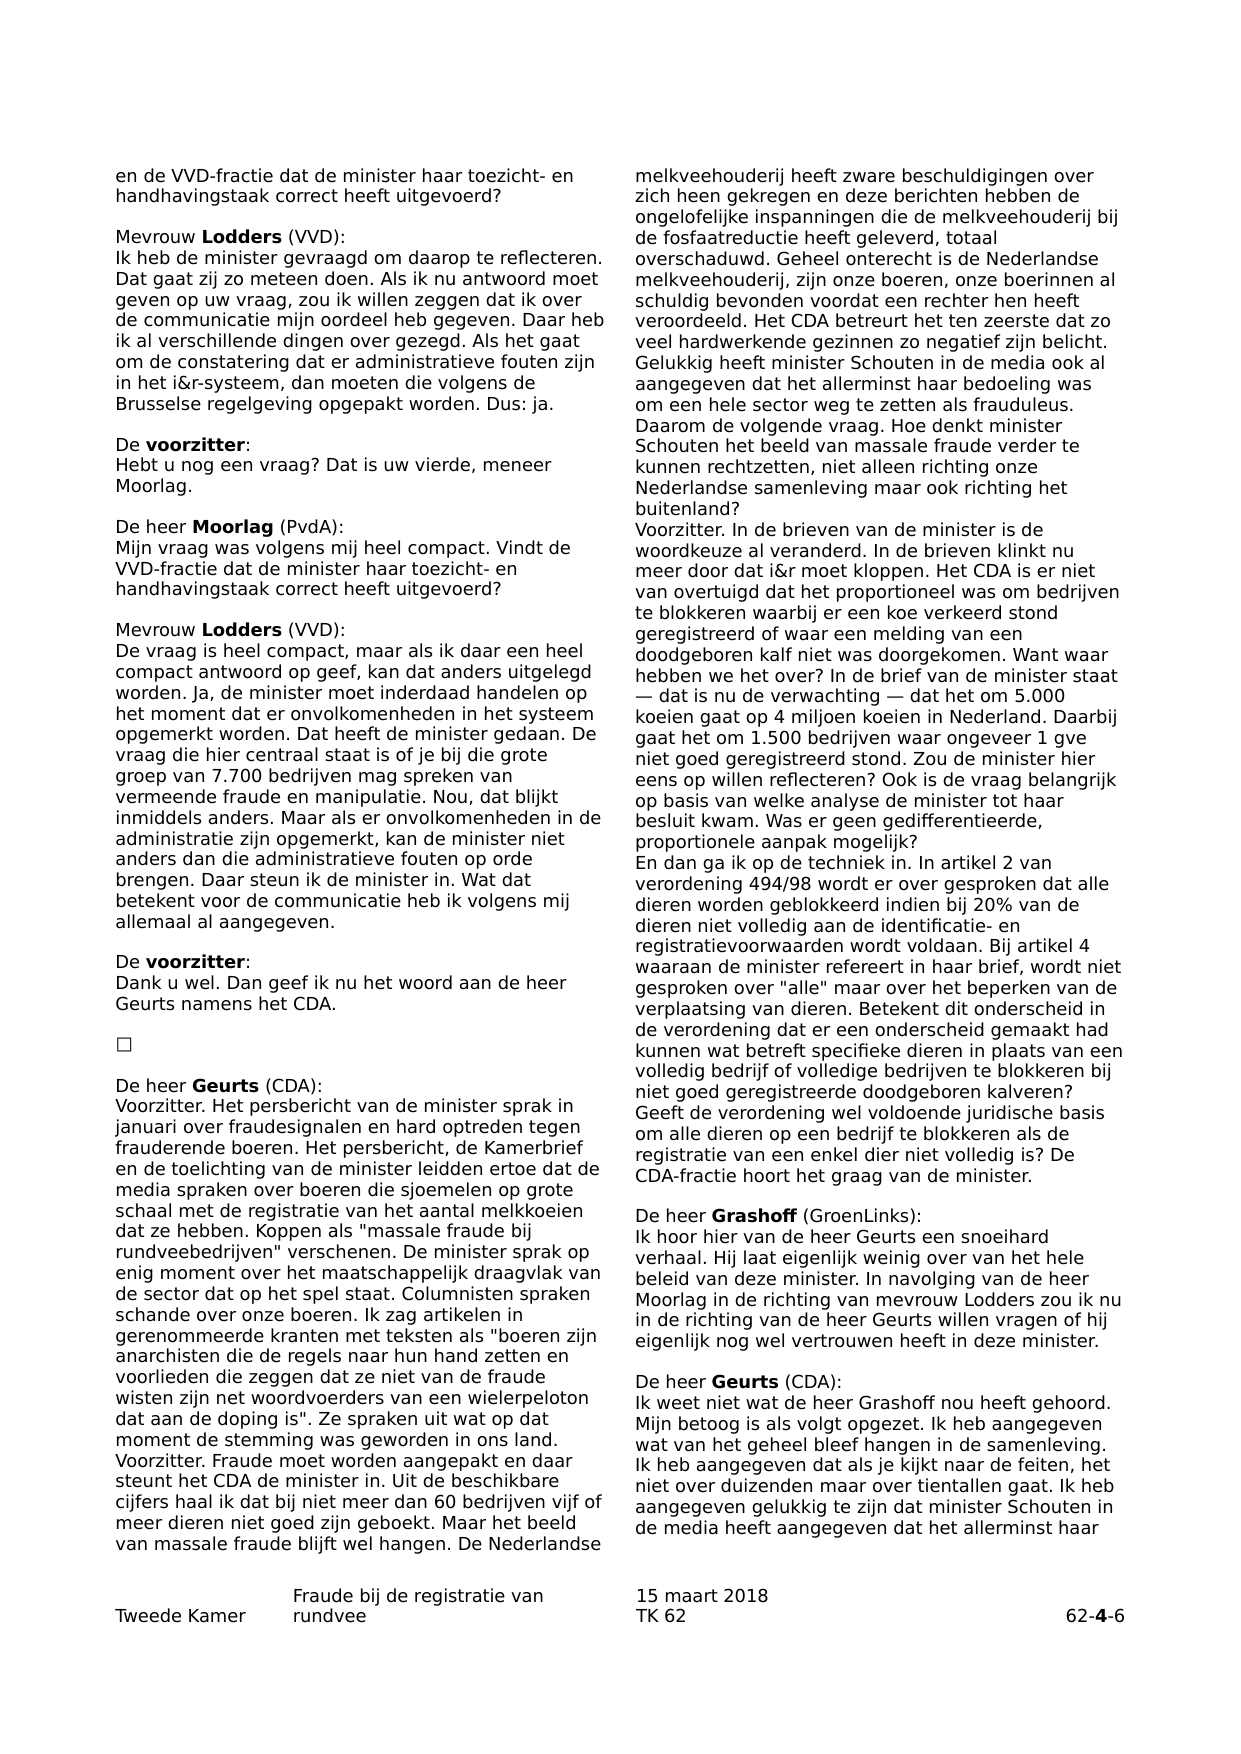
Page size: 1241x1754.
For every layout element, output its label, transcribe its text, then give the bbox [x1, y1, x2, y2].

text De vraag is heel compact, maar als ik daar een heel compact antwoord op geef, kan dat anders uitgelegd worden. Ja, de minister moet inderdaad handelen op het moment dat er onvolkomenheden in het systeem opgemerkt worden. Dat heeft de minister gedaan. De vraag die hier centraal staat is of je bij die grote groep van 7.700 bedrijven mag spreken van vermeende fraude en manipulatie. Nou, dat blijkt inmiddels anders. Maar als er onvolkomenheden in de administratie zijn opgemerkt, kan de minister niet anders dan die administratieve fouten op orde brengen. Daar steun ik de minister in. Wat dat betekent voor de communicatie heb ik volgens mij allemaal al aangegeven. [115, 641, 605, 932]
text Mevrouw Lodders (VVD): [115, 620, 605, 641]
text Hebt u nog een vraag? Dat is uw vierde, meneer Moorlag. [115, 455, 605, 497]
text Mijn vraag was volgens mij heel compact. Vindt de VVD-fractie dat de minister haar toezicht- en handhavingstaak correct heeft uitgevoerd? [115, 537, 605, 600]
text De voorzitter: [115, 952, 605, 973]
text melkveehouderij heeft zware beschuldigingen over zich heen gekregen en deze berichten hebben de ongelofelijke inspanningen die de melkveehouderij bij de fosfaatreductie heeft geleverd, totaal overschaduwd. Geheel onterecht is de Nederlandse melkveehouderij, zijn onze boeren, onze boerinnen al schuldig bevonden voordat een rechter hen heeft veroordeeld. Het CDA betreurt het ten zeerste dat zo veel hardwerkende gezinnen zo negatief zijn belicht. Gelukkig heeft minister Schouten in de media ook al aangegeven dat het allerminst haar bedoeling was om een hele sector weg te zetten als frauduleus. Daarom de volgende vraag. Hoe denkt minister Schouten het beeld van massale fraude verder te kunnen rechtzetten, niet alleen richting onze Nederlandse samenleving maar ook richting het buitenland? [635, 165, 1125, 519]
text ⬜ [115, 1035, 605, 1056]
text en de VVD-fractie dat de minister haar toezicht- en handhavingstaak correct heeft uitgevoerd? [115, 165, 605, 207]
text De heer Grashoff (GroenLinks): [635, 1206, 1125, 1227]
text De heer Geurts (CDA): [115, 1076, 605, 1096]
text Dank u wel. Dan geef ik nu het woord aan de heer Geurts namens het CDA. [115, 973, 605, 1015]
text Mevrouw Lodders (VVD): [115, 227, 605, 248]
text De heer Geurts (CDA): [635, 1372, 1125, 1393]
text Ik heb de minister gevraagd om daarop te reflecteren. Dat gaat zij zo meteen doen. Als ik nu antwoord moet geven op uw vraag, zou ik willen zeggen dat ik over de communicatie mijn oordeel heb gegeven. Daar heb ik al verschillende dingen over gezegd. Als het gaat om de constatering dat er administratieve fouten zijn in het i&r-systeem, dan moeten die volgens de Brusselse regelgeving opgepakt worden. Dus: ja. [115, 248, 605, 414]
text De heer Moorlag (PvdA): [115, 517, 605, 537]
text Ik hoor hier van de heer Geurts een snoeihard verhaal. Hij laat eigenlijk weinig over van het hele beleid van deze minister. In navolging van de heer Moorlag in de richting van mevrouw Lodders zou ik nu in de richting van de heer Geurts willen vragen of hij eigenlijk nog wel vertrouwen heeft in deze minister. [635, 1227, 1125, 1352]
text Ik weet niet wat de heer Grashoff nou heeft gehoord. Mijn betoog is als volgt opgezet. Ik heb aangegeven wat van het geheel bleef hangen in de samenleving. Ik heb aangegeven dat als je kijkt naar de feiten, het niet over duizenden maar over tientallen gaat. Ik heb aangegeven gelukkig te zijn dat minister Schouten in de media heeft aangegeven dat het allerminst haar [635, 1393, 1125, 1538]
text Voorzitter. Fraude moet worden aangepakt en daar steunt het CDA de minister in. Uit de beschikbare cijfers haal ik dat bij niet meer dan 60 bedrijven vijf of meer dieren niet goed zijn geboekt. Maar het beeld van massale fraude blijft wel hangen. De Nederlandse [115, 1450, 605, 1554]
text En dan ga ik op de techniek in. In artikel 2 van verordening 494/98 wordt er over gesproken dat alle dieren worden geblokkeerd indien bij 20% van de dieren niet volledig aan de identificatie- en registratievoorwaarden wordt voldaan. Bij artikel 4 waaraan de minister refereert in haar brief, wordt niet gesproken over "alle" maar over het beperken van de verplaatsing van dieren. Betekent dit onderscheid in de verordening dat er een onderscheid gemaakt had kunnen wat betreft specifieke dieren in plaats van een volledig bedrijf of volledige bedrijven te blokkeren bij niet goed geregistreerde doodgeboren kalveren? Geeft de verordening wel voldoende juridische basis om alle dieren op een bedrijf te blokkeren als de registratie van een enkel dier niet volledig is? De CDA-fractie hoort het graag van de minister. [635, 853, 1125, 1186]
text Voorzitter. Het persbericht van de minister sprak in januari over fraudesignalen en hard optreden tegen frauderende boeren. Het persbericht, de Kamerbrief en de toelichting van de minister leidden ertoe dat de media spraken over boeren die sjoemelen op grote schaal met de registratie van het aantal melkkoeien dat ze hebben. Koppen als "massale fraude bij rundveebedrijven" verschenen. De minister sprak op enig moment over het maatschappelijk draagvlak van de sector dat op het spel staat. Columnisten spraken schande over onze boeren. Ik zag artikelen in gerenommeerde kranten met teksten als "boeren zijn anarchisten die de regels naar hun hand zetten en voorlieden die zeggen dat ze niet van de fraude wisten zijn net woordvoerders van een wielerpeloton dat aan de doping is". Ze spraken uit wat op dat moment de stemming was geworden in ons land. [115, 1096, 605, 1450]
text Voorzitter. In de brieven van de minister is de woordkeuze al veranderd. In de brieven klinkt nu meer door dat i&r moet kloppen. Het CDA is er niet van overtuigd dat het proportioneel was om bedrijven te blokkeren waarbij er een koe verkeerd stond geregistreerd of waar een melding van een doodgeboren kalf niet was doorgekomen. Want waar hebben we het over? In de brief van de minister staat — dat is nu de verwachting — dat het om 5.000 koeien gaat op 4 miljoen koeien in Nederland. Daarbij gaat het om 1.500 bedrijven waar ongeveer 1 gve niet goed geregistreerd stond. Zou de minister hier eens op willen reflecteren? Ook is de vraag belangrijk op basis van welke analyse de minister tot haar besluit kwam. Was er geen gedifferentieerde, proportionele aanpak mogelijk? [635, 519, 1125, 853]
text De voorzitter: [115, 434, 605, 455]
